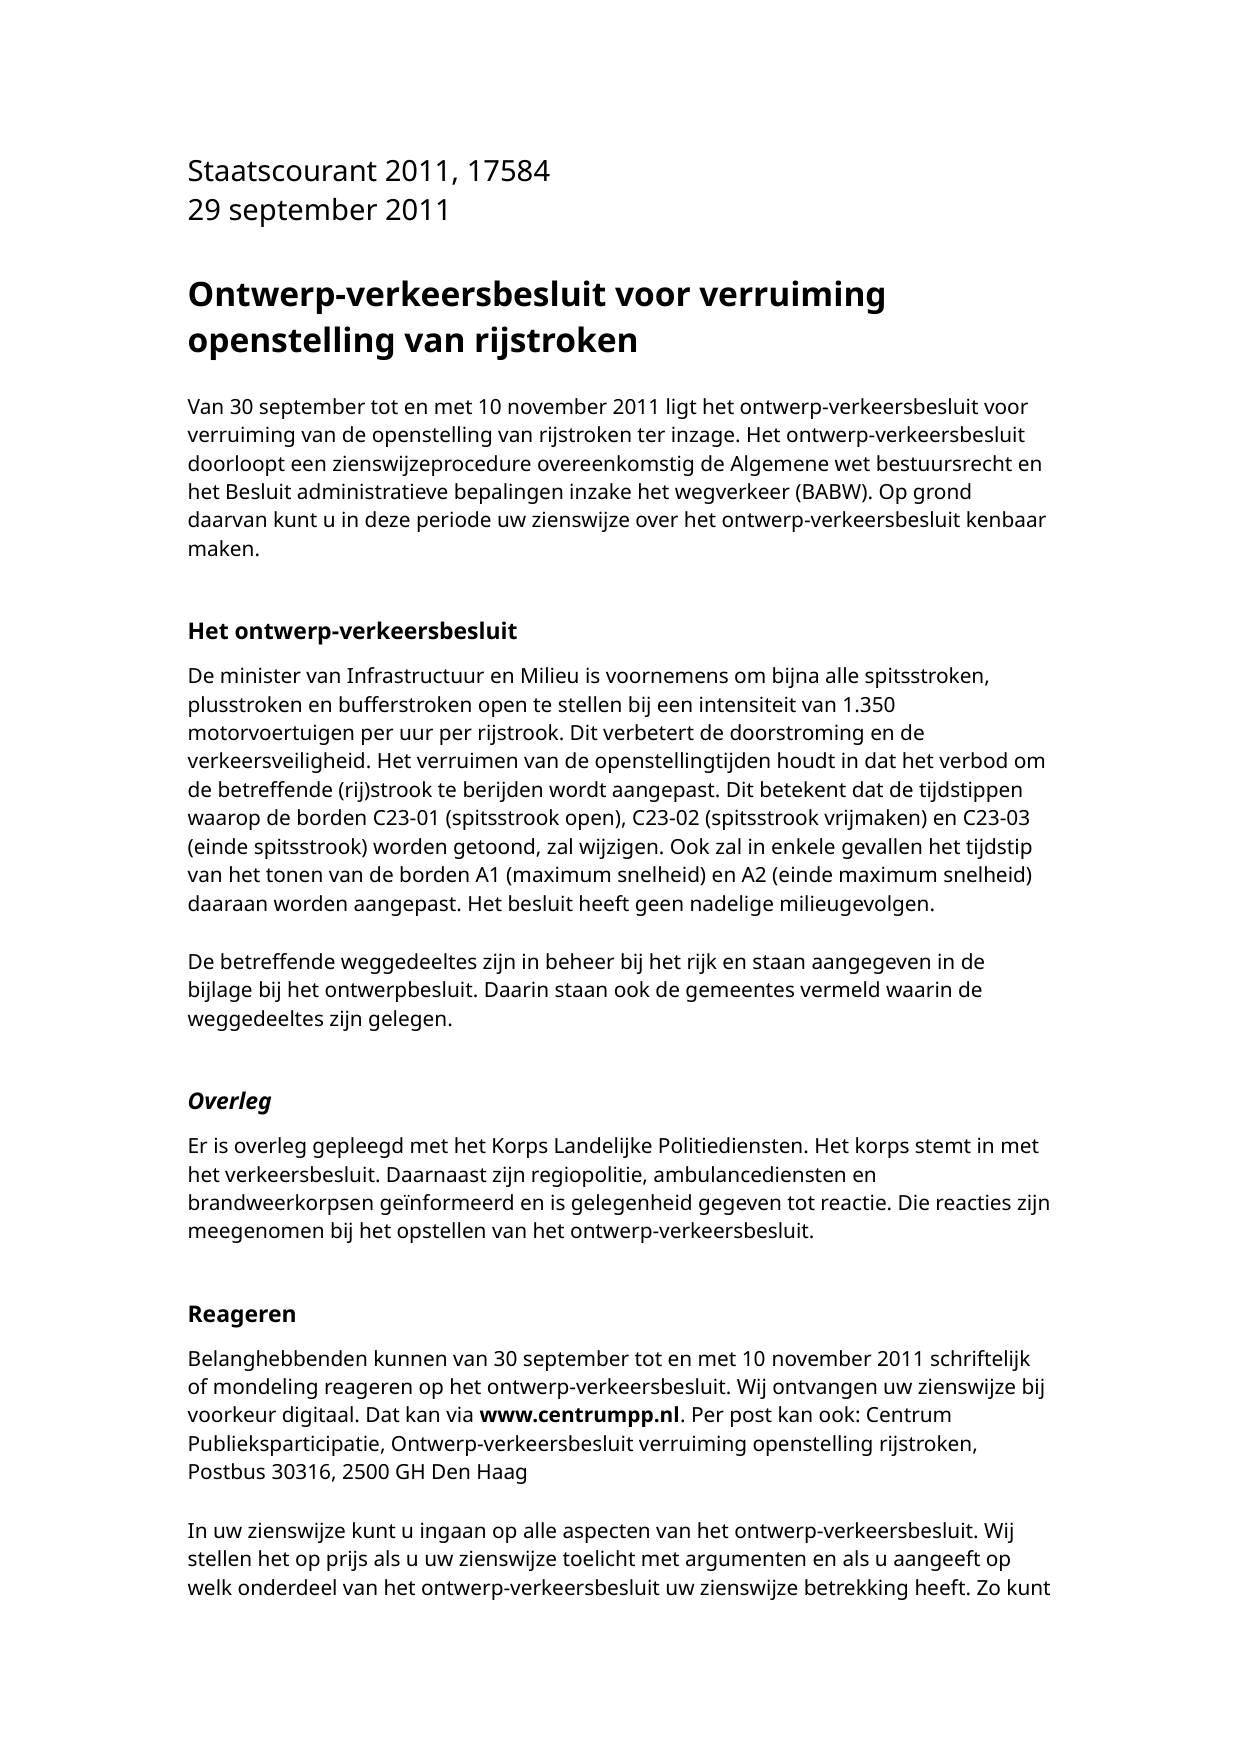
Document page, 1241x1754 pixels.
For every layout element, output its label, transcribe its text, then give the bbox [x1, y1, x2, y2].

text De minister van Infrastructuur en Milieu is voornemens om bijna alle spitsstroken, plusstroken en bufferstroken open te stellen bij een intensiteit van 1.350 motorvoertuigen per uur per rijstrook. Dit verbetert de doorstroming en de verkeersveiligheid. Het verruimen van de openstellingtijden houdt in dat het verbod om de betreffende (rij)strook te berijden wordt aangepast. Dit betekent dat de tijdstippen waarop de borden C23-01 (spitsstrook open), C23-02 (spitsstrook vrijmaken) en C23-03 (einde spitsstrook) worden getoond, zal wijzigen. Ook zal in enkele gevallen het tijdstip van het tonen van de borden A1 (maximum snelheid) en A2 (einde maximum snelheid) daaraan worden aangepast. Het besluit heeft geen nadelige milieugevolgen. [187, 661, 1053, 917]
text In uw zienswijze kunt u ingaan op alle aspecten van het ontwerp-verkeersbesluit. Wij stellen het op prijs als u uw zienswijze toelicht met argumenten en als u aangeeft op welk onderdeel van het ontwerp-verkeersbesluit uw zienswijze betrekking heeft. Zo kunt [187, 1516, 1053, 1601]
text Staatscourant 2011, 17584 [187, 150, 1053, 190]
text Belanghebbenden kunnen van 30 september tot en met 10 november 2011 schriftelijk of mondeling reageren op het ontwerp-verkeersbesluit. Wij ontvangen uw zienswijze bij voorkeur digitaal. Dat kan via www.centrumpp.nl. Per post kan ook: Centrum Publieksparticipatie, Ontwerp-verkeersbesluit verruiming openstelling rijstroken, Postbus 30316, 2500 GH Den Haag [187, 1344, 1053, 1486]
text 29 september 2011 [187, 190, 1053, 229]
subtitle Het ontwerp-verkeersbesluit [187, 615, 1053, 646]
text Van 30 september tot en met 10 november 2011 ligt het ontwerp-verkeersbesluit voor verruiming van de openstelling van rijstroken ter inzage. Het ontwerp-verkeersbesluit doorloopt een zienswijzeprocedure overeenkomstig de Algemene wet bestuursrecht en het Besluit administratieve bepalingen inzake het wegverkeer (BABW). Op grond daarvan kunt u in deze periode uw zienswijze over het ontwerp-verkeersbesluit kenbaar maken. [187, 392, 1053, 562]
subtitle Overleg [187, 1085, 1053, 1116]
text Er is overleg gepleegd met het Korps Landelijke Politiediensten. Het korps stemt in met het verkeersbesluit. Daarnaast zijn regiopolitie, ambulancediensten en brandweerkorpsen geïnformeerd en is gelegenheid gegeven tot reactie. Die reacties zijn meegenomen bij het opstellen van het ontwerp-verkeersbesluit. [187, 1131, 1053, 1245]
text De betreffende weggedeeltes zijn in beheer bij het rijk en staan aangegeven in de bijlage bij het ontwerpbesluit. Daarin staan ook de gemeentes vermeld waarin de weggedeeltes zijn gelegen. [187, 947, 1053, 1032]
subtitle Reageren [187, 1297, 1053, 1329]
subtitle Ontwerp-verkeersbesluit voor verruiming openstelling van rijstroken [187, 271, 1053, 362]
